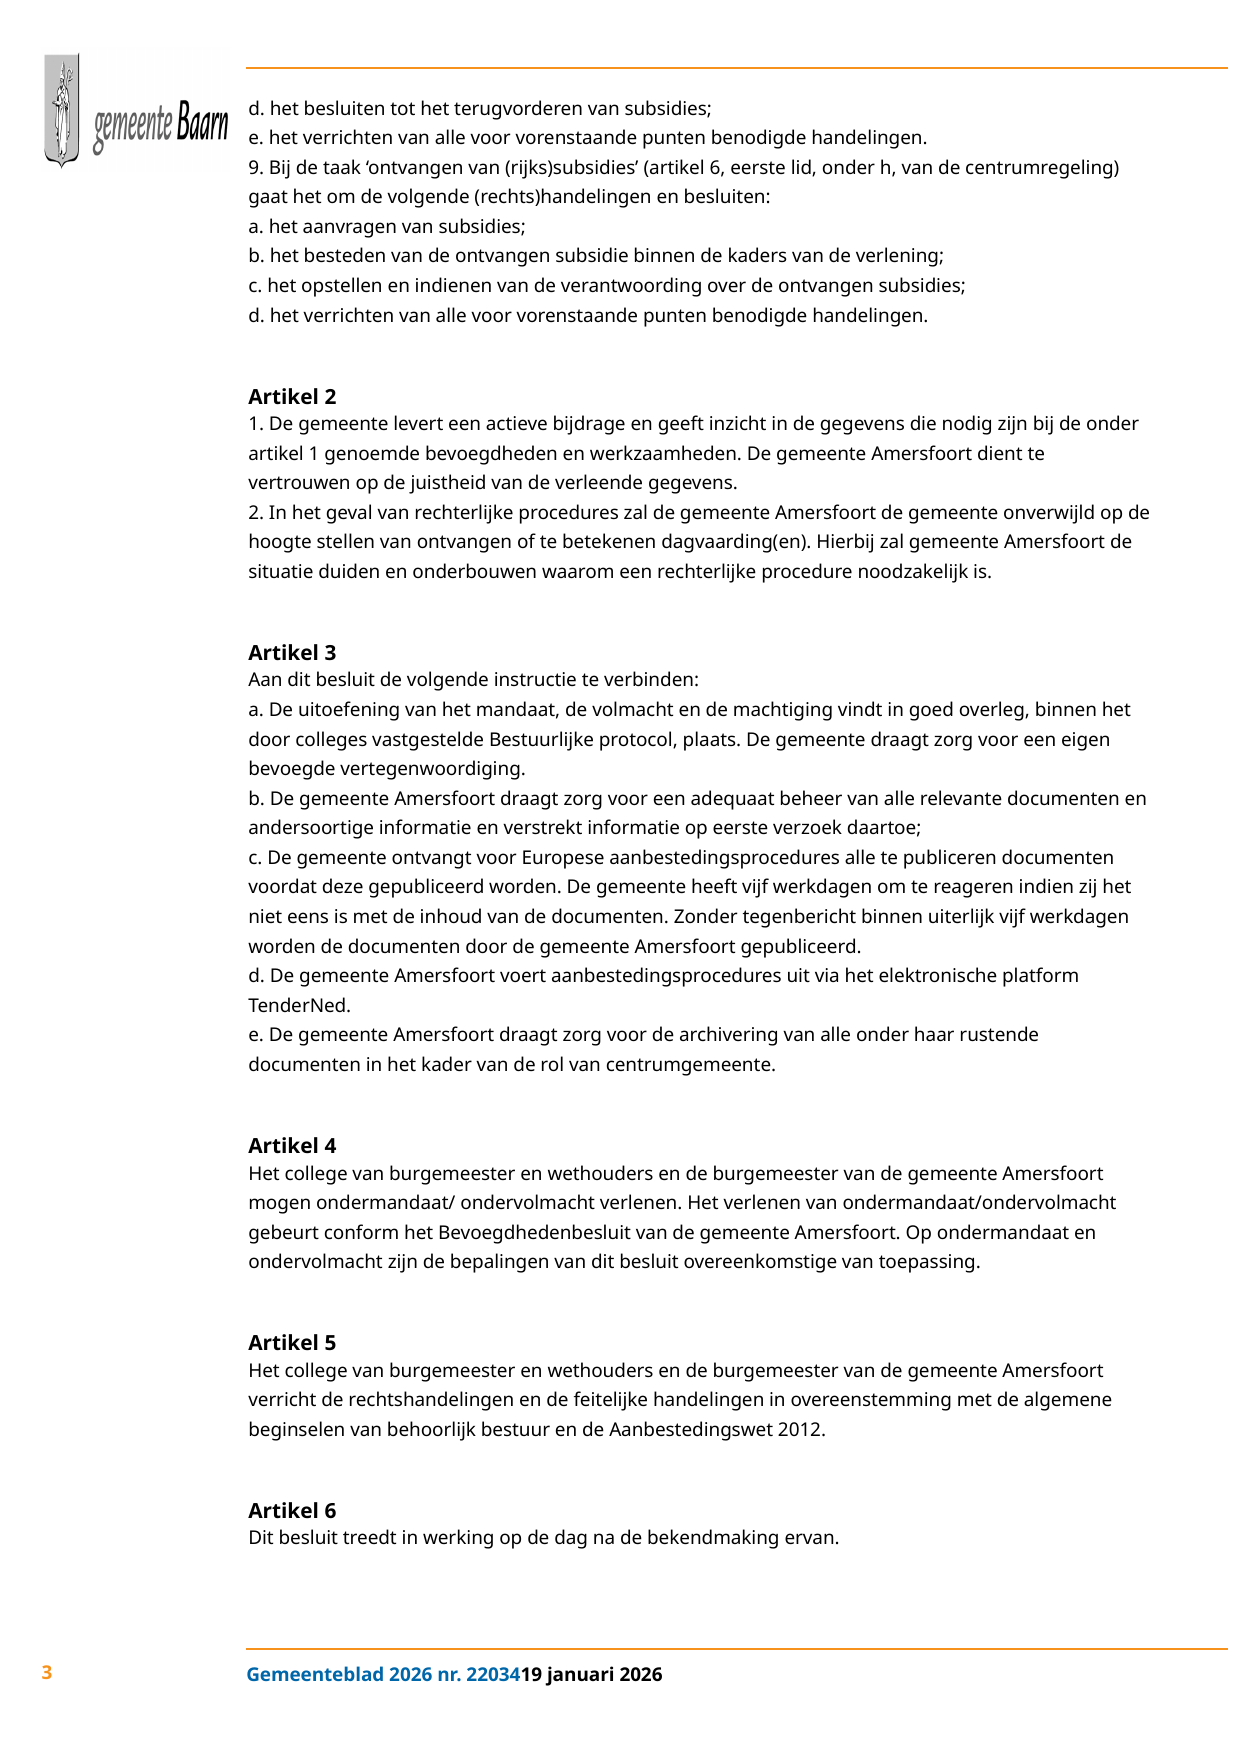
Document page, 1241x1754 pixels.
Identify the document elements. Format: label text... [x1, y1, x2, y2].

text d. De gemeente Amersfoort voert aanbestedingsprocedures uit via het elektronische platform TenderNed. [248, 962, 1152, 1018]
text b. het besteden van de ontvangen subsidie binnen de kaders van de verlening; [248, 243, 1152, 268]
text e. het verrichten van alle voor vorenstaande punten benodigde handelingen. [248, 124, 1152, 150]
text 9. Bij de taak ‘ontvangen van (rijks)subsidies’ (artikel 6, eerste lid, onder h, van de centrumregeling) gaat het om de volgende (rechts)handelingen en besluiten: [248, 154, 1152, 209]
text a. De uitoefening van het mandaat, de volmacht en de machtiging vindt in goed overleg, binnen het door colleges vastgestelde Bestuurlijke protocol, plaats. De gemeente draagt zorg voor een eigen bevoegde vertegenwoordiging. [248, 696, 1152, 781]
text c. het opstellen en indienen van de verantwoording over de ontvangen subsidies; [248, 272, 1152, 298]
text Artikel 2 [248, 382, 1152, 410]
text Artikel 6 [248, 1496, 1152, 1524]
text Artikel 5 [248, 1328, 1152, 1357]
text d. het besluiten tot het terugvorderen van subsidies; [248, 95, 1152, 121]
text a. het aanvragen van subsidies; [248, 213, 1152, 239]
text c. De gemeente ontvangt voor Europese aanbestedingsprocedures alle te publiceren documenten voordat deze gepubliceerd worden. De gemeente heeft vijf werkdagen om te reageren indien zij het niet eens is met de inhoud van de documenten. Zonder tegenbericht binnen uiterlijk vijf werkdagen worden de documenten door de gemeente Amersfoort gepubliceerd. [248, 844, 1152, 959]
text Artikel 4 [248, 1131, 1152, 1160]
text 2. In het geval van rechterlijke procedures zal de gemeente Amersfoort de gemeente onverwijld op de hoogte stellen van ontvangen of te betekenen dagvaarding(en). Hierbij zal gemeente Amersfoort de situatie duiden en onderbouwen waarom een rechterlijke procedure noodzakelijk is. [248, 499, 1152, 584]
text Het college van burgemeester en wethouders en de burgemeester van de gemeente Amersfoort mogen ondermandaat/ ondervolmacht verlenen. Het verlenen van ondermandaat/ondervolmacht gebeurt conform het Bevoegdhedenbesluit van de gemeente Amersfoort. Op ondermandaat en ondervolmacht zijn de bepalingen van dit besluit overeenkomstige van toepassing. [248, 1160, 1152, 1274]
text 1. De gemeente levert een actieve bijdrage en geeft inzicht in de gegevens die nodig zijn bij de onder artikel 1 genoemde bevoegdheden en werkzaamheden. De gemeente Amersfoort dient te vertrouwen op de juistheid van de verleende gegevens. [248, 410, 1152, 495]
text b. De gemeente Amersfoort draagt zorg voor een adequaat beheer van alle relevante documenten en andersoortige informatie en verstrekt informatie op eerste verzoek daartoe; [248, 785, 1152, 840]
text Aan dit besluit de volgende instructie te verbinden: [248, 667, 1152, 692]
picture [41, 47, 231, 172]
text e. De gemeente Amersfoort draagt zorg voor de archivering van alle onder haar rustende documenten in het kader van de rol van centrumgemeente. [248, 1022, 1152, 1077]
text Het college van burgemeester en wethouders en de burgemeester van de gemeente Amersfoort verricht de rechtshandelingen en de feitelijke handelingen in overeenstemming met de algemene beginselen van behoorlijk bestuur en de Aanbestedingswet 2012. [248, 1357, 1152, 1442]
text Dit besluit treedt in werking op de dag na de bekendmaking ervan. [248, 1524, 1152, 1550]
text d. het verrichten van alle voor vorenstaande punten benodigde handelingen. [248, 302, 1152, 328]
text Artikel 3 [248, 638, 1152, 667]
